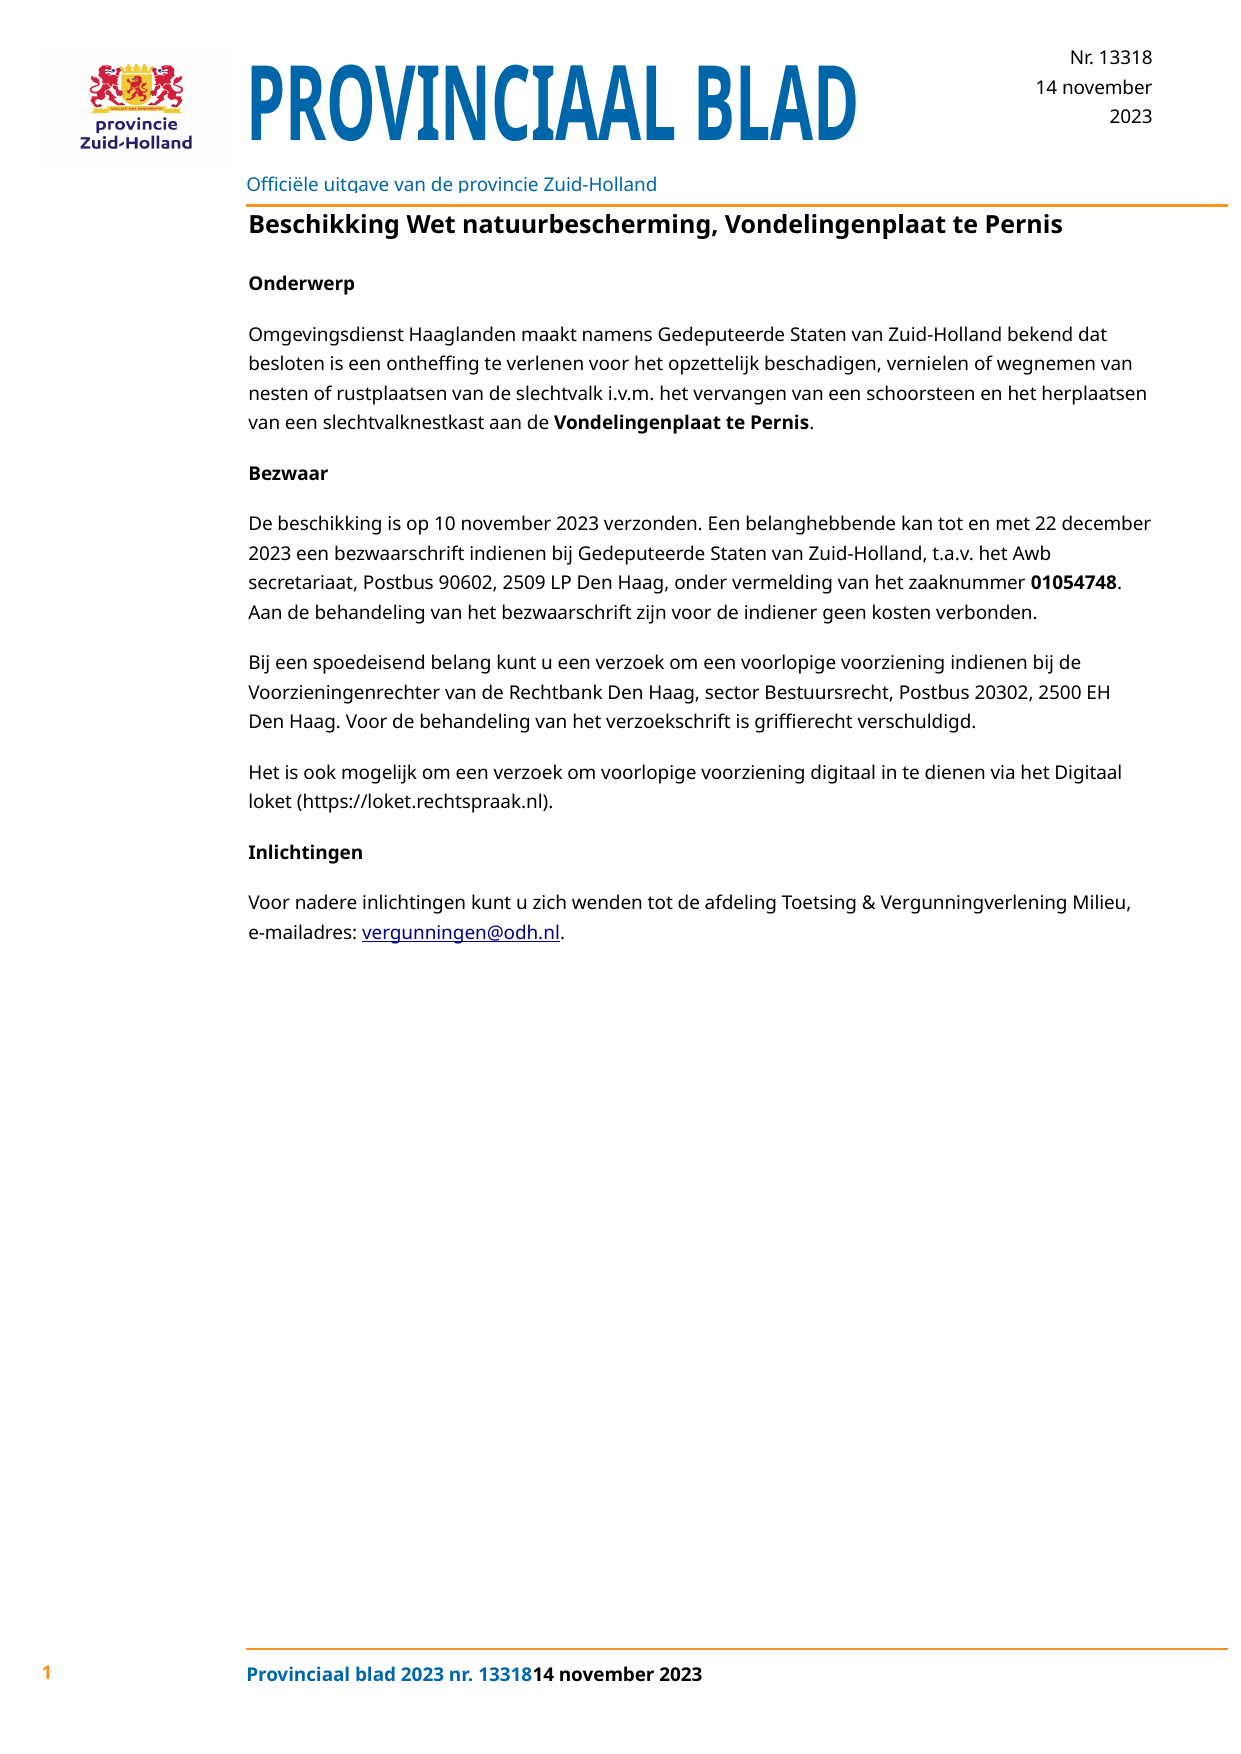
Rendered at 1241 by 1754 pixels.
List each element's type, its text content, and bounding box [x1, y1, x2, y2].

text Omgevingsdienst Haaglanden maakt namens Gedeputeerde Staten van Zuid-Holland bekend dat besloten is een ontheffing te verlenen voor het opzettelijk beschadigen, vernielen of wegnemen van nesten of rustplaatsen van de slechtvalk i.v.m. het vervangen van een schoorsteen en het herplaatsen van een slechtvalknestkast aan de Vondelingenplaat te Pernis. [248, 321, 1152, 435]
text Bij een spoedeisend belang kunt u een verzoek om een voorlopige voorziening indienen bij de Voorzieningenrechter van de Rechtbank Den Haag, sector Bestuursrecht, Postbus 20302, 2500 EH Den Haag. Voor de behandeling van het verzoekschrift is griffierecht verschuldigd. [248, 649, 1152, 734]
text Voor nadere inlichtingen kunt u zich wenden tot de afdeling Toetsing & Vergunningverlening Milieu, e-mailadres: vergunningen@odh.nl. [248, 889, 1152, 945]
text Het is ook mogelijk om een verzoek om voorlopige voorziening digitaal in te dienen via het Digitaal loket (https://loket.rechtspraak.nl). [248, 759, 1152, 814]
text De beschikking is op 10 november 2023 verzonden. Een belanghebbende kan tot en met 22 december 2023 een bezwaarschrift indienen bij Gedeputeerde Staten van Zuid-Holland, t.a.v. het Awb secretariaat, Postbus 90602, 2509 LP Den Haag, onder vermelding van het zaaknummer 01054748. Aan de behandeling van het bezwaarschrift zijn voor de indiener geen kosten verbonden. [248, 510, 1152, 625]
picture [41, 47, 231, 172]
text Onderwerp [248, 270, 1152, 296]
text Inlichtingen [248, 839, 1152, 865]
text Bezwaar [248, 460, 1152, 486]
text Beschikking Wet natuurbescherming, Vondelingenplaat te Pernis [248, 207, 1152, 241]
